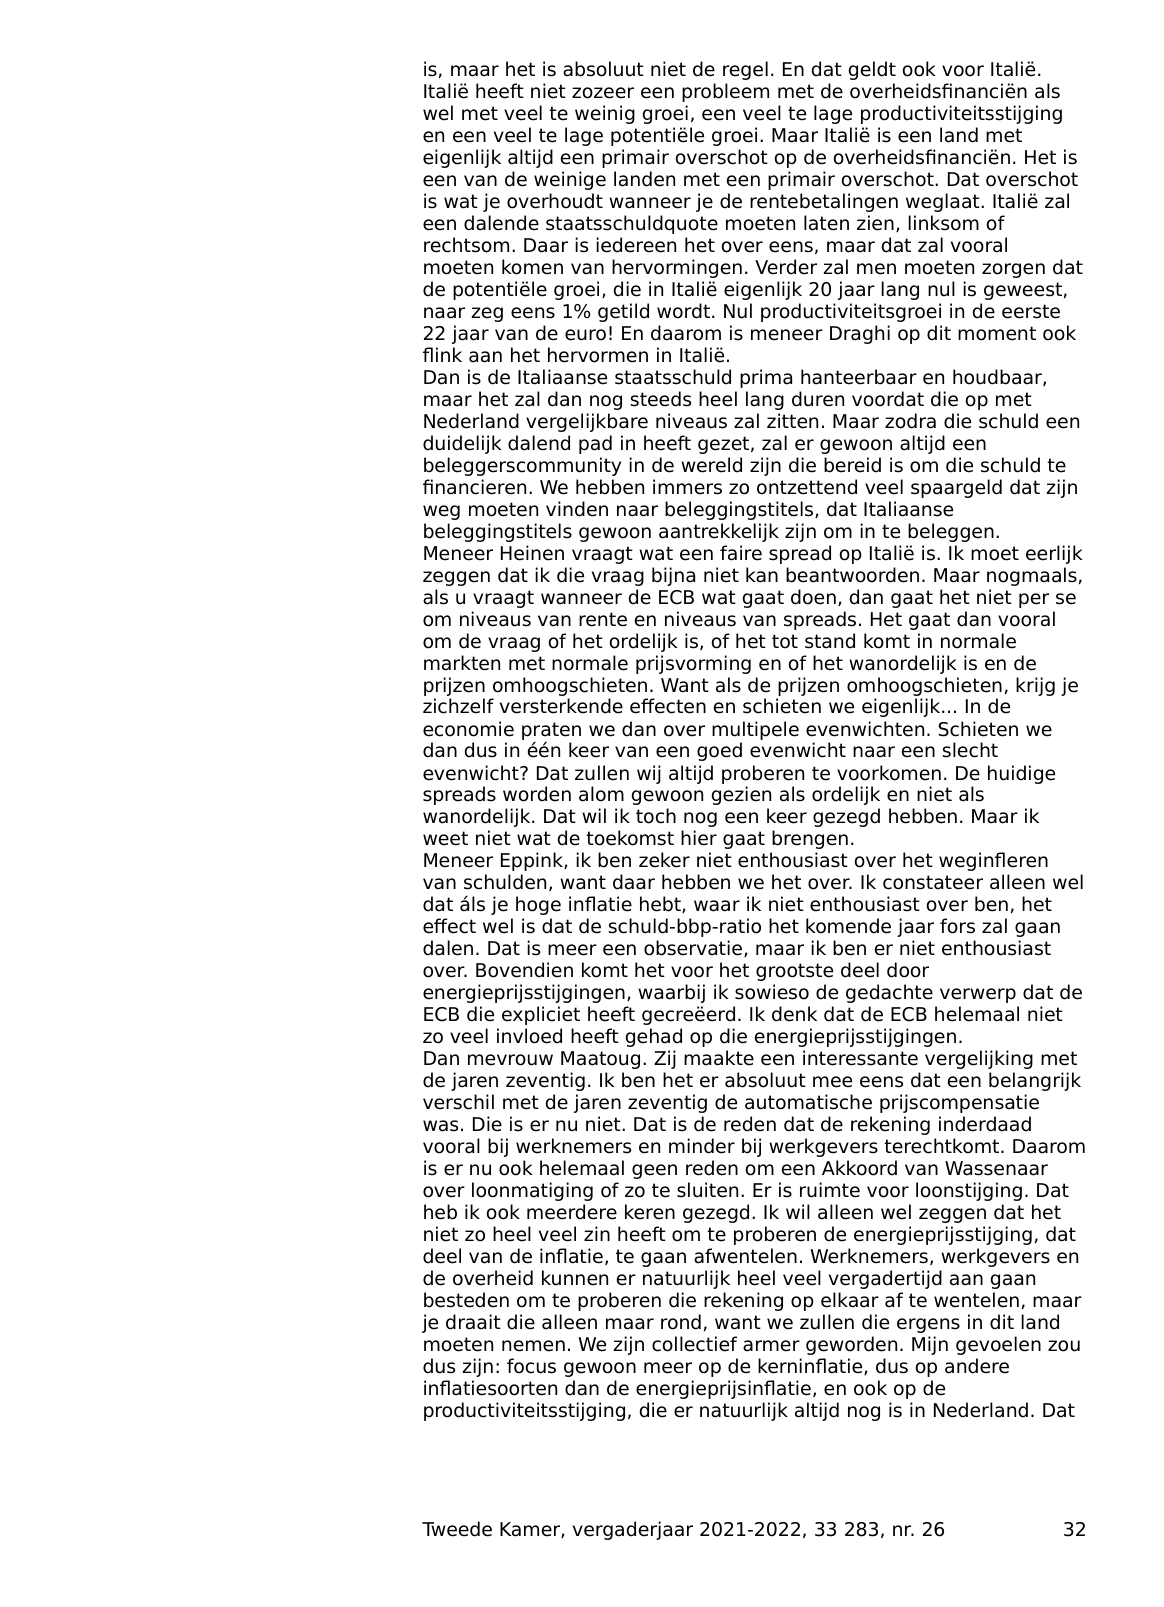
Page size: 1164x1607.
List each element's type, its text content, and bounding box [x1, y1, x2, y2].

text Dan mevrouw Maatoug. Zij maakte een interessante vergelijking met de jaren zeventig. Ik ben het er absoluut mee eens dat een belangrijk verschil met de jaren zeventig de automatische prijscompensatie was. Die is er nu niet. Dat is de reden dat de rekening inderdaad vooral bij werknemers en minder bij werkgevers terechtkomt. Daarom is er nu ook helemaal geen reden om een Akkoord van Wassenaar over loonmatiging of zo te sluiten. Er is ruimte voor loonstijging. Dat heb ik ook meerdere keren gezegd. Ik wil alleen wel zeggen dat het niet zo heel veel zin heeft om te proberen de energieprijsstijging, dat deel van de inflatie, te gaan afwentelen. Werknemers, werkgevers en de overheid kunnen er natuurlijk heel veel vergadertijd aan gaan besteden om te proberen die rekening op elkaar af te wentelen, maar je draait die alleen maar rond, want we zullen die ergens in dit land moeten nemen. We zijn collectief armer geworden. Mijn gevoelen zou dus zijn: focus gewoon meer op de kerninflatie, dus op andere inflatiesoorten dan de energieprijsinflatie, en ook op de productiviteitsstijging, die er natuurlijk altijd nog is in Nederland. Dat [422, 1048, 1087, 1422]
text is, maar het is absoluut niet de regel. En dat geldt ook voor Italië. Italië heeft niet zozeer een probleem met de overheidsfinanciën als wel met veel te weinig groei, een veel te lage productiviteitsstijging en een veel te lage potentiële groei. Maar Italië is een land met eigenlijk altijd een primair overschot op de overheidsfinanciën. Het is een van de weinige landen met een primair overschot. Dat overschot is wat je overhoudt wanneer je de rentebetalingen weglaat. Italië zal een dalende staatsschuldquote moeten laten zien, linksom of rechtsom. Daar is iedereen het over eens, maar dat zal vooral moeten komen van hervormingen. Verder zal men moeten zorgen dat de potentiële groei, die in Italië eigenlijk 20 jaar lang nul is geweest, naar zeg eens 1% getild wordt. Nul productiviteitsgroei in de eerste 22 jaar van de euro! En daarom is meneer Draghi op dit moment ook flink aan het hervormen in Italië. [422, 59, 1087, 367]
text Dan is de Italiaanse staatsschuld prima hanteerbaar en houdbaar, maar het zal dan nog steeds heel lang duren voordat die op met Nederland vergelijkbare niveaus zal zitten. Maar zodra die schuld een duidelijk dalend pad in heeft gezet, zal er gewoon altijd een beleggerscommunity in de wereld zijn die bereid is om die schuld te financieren. We hebben immers zo ontzettend veel spaargeld dat zijn weg moeten vinden naar beleggingstitels, dat Italiaanse beleggingstitels gewoon aantrekkelijk zijn om in te beleggen. [422, 367, 1087, 543]
text Meneer Eppink, ik ben zeker niet enthousiast over het weginfleren van schulden, want daar hebben we het over. Ik constateer alleen wel dat áls je hoge inflatie hebt, waar ik niet enthousiast over ben, het effect wel is dat de schuld-bbp-ratio het komende jaar fors zal gaan dalen. Dat is meer een observatie, maar ik ben er niet enthousiast over. Bovendien komt het voor het grootste deel door energieprijsstijgingen, waarbij ik sowieso de gedachte verwerp dat de ECB die expliciet heeft gecreëerd. Ik denk dat de ECB helemaal niet zo veel invloed heeft gehad op die energieprijsstijgingen. [422, 850, 1087, 1048]
text Meneer Heinen vraagt wat een faire spread op Italië is. Ik moet eerlijk zeggen dat ik die vraag bijna niet kan beantwoorden. Maar nogmaals, als u vraagt wanneer de ECB wat gaat doen, dan gaat het niet per se om niveaus van rente en niveaus van spreads. Het gaat dan vooral om de vraag of het ordelijk is, of het tot stand komt in normale markten met normale prijsvorming en of het wanordelijk is en de prijzen omhoogschieten. Want als de prijzen omhoogschieten, krijg je zichzelf versterkende effecten en schieten we eigenlijk... In de economie praten we dan over multipele evenwichten. Schieten we dan dus in één keer van een goed evenwicht naar een slecht evenwicht? Dat zullen wij altijd proberen te voorkomen. De huidige spreads worden alom gewoon gezien als ordelijk en niet als wanordelijk. Dat wil ik toch nog een keer gezegd hebben. Maar ik weet niet wat de toekomst hier gaat brengen. [422, 543, 1087, 850]
